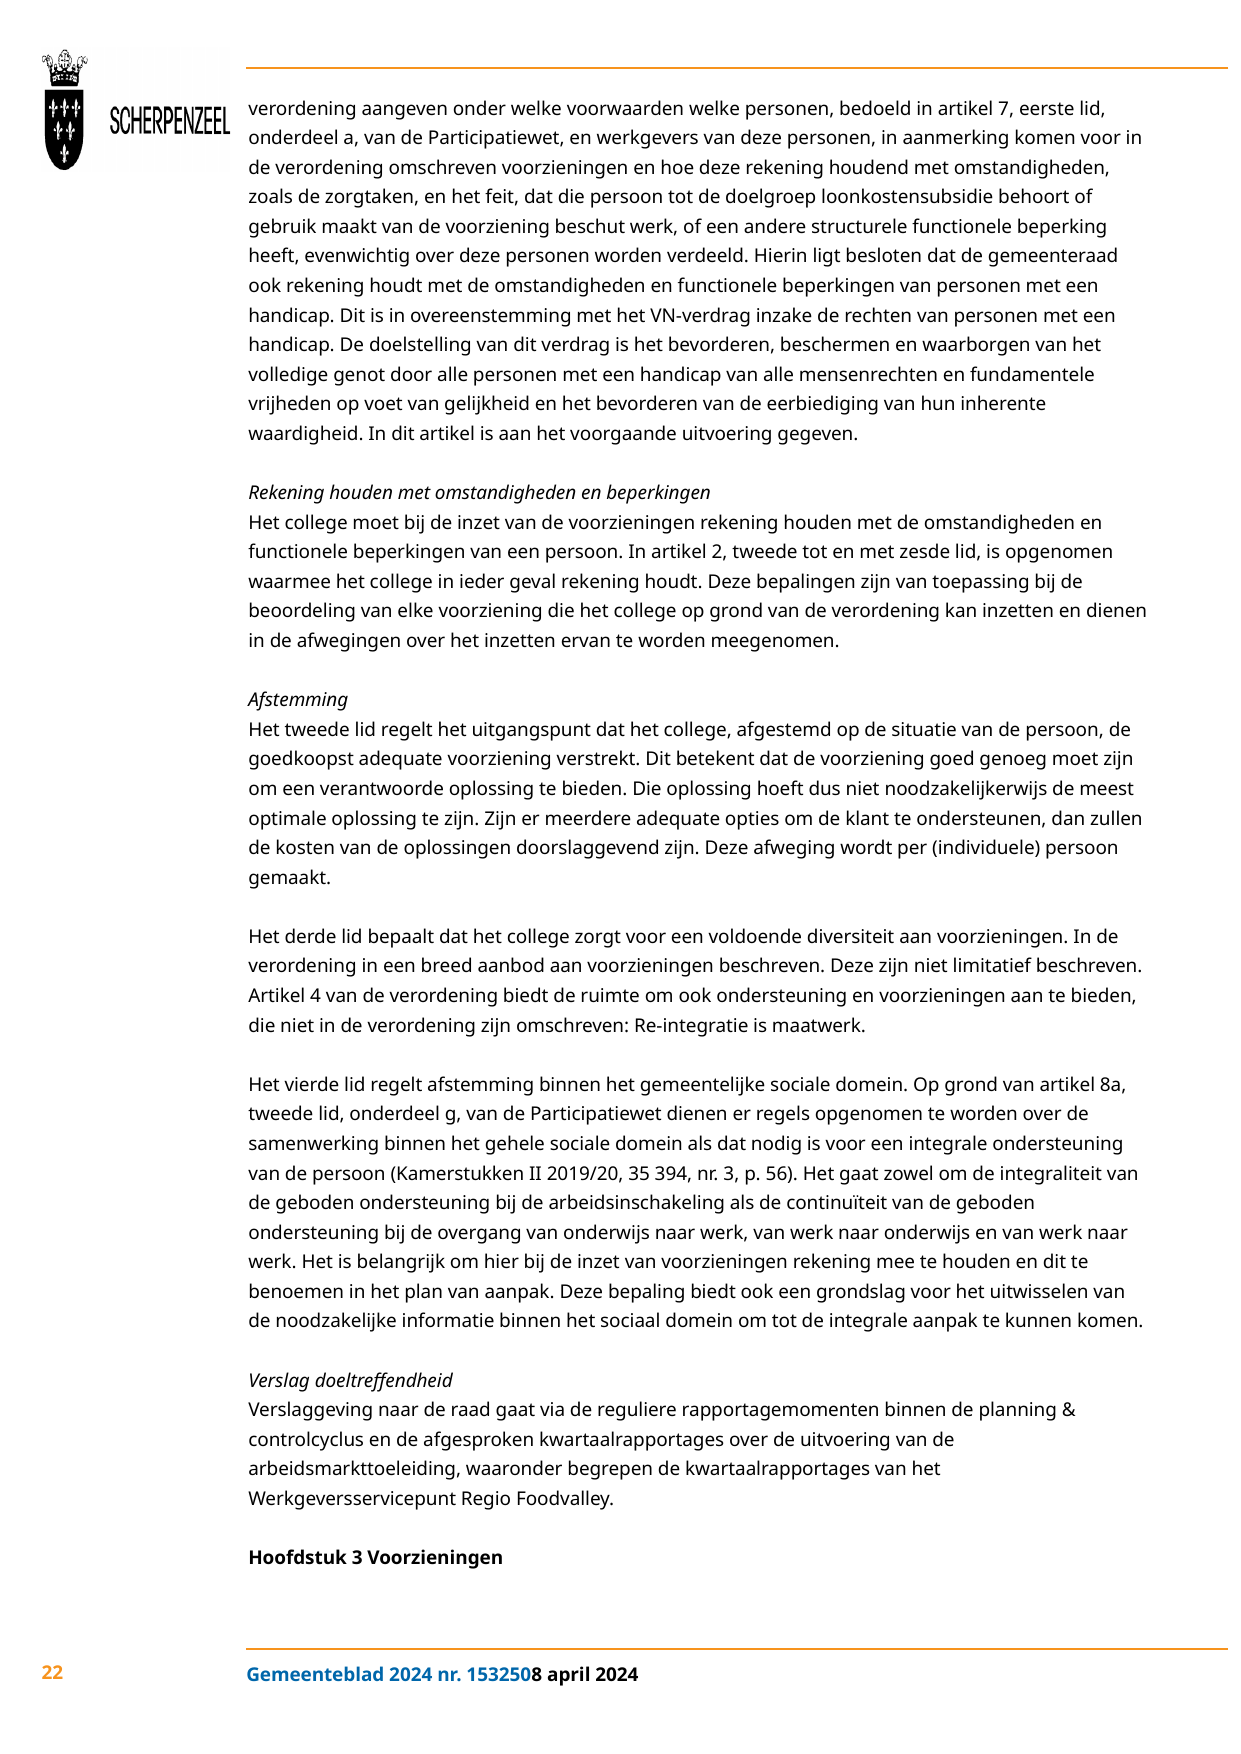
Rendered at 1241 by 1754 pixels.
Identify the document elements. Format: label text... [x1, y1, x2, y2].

text Afstemming [248, 686, 1152, 712]
text Hoofdstuk 3 Voorzieningen [248, 1544, 1152, 1570]
text Het tweede lid regelt het uitgangspunt dat het college, afgestemd op de situatie van de persoon, de goedkoopst adequate voorziening verstrekt. Dit betekent dat de voorziening goed genoeg moet zijn om een verantwoorde oplossing te bieden. Die oplossing hoeft dus niet noodzakelijkerwijs de meest optimale oplossing te zijn. Zijn er meerdere adequate opties om de klant te ondersteunen, dan zullen de kosten van de oplossingen doorslaggevend zijn. Deze afweging wordt per (individuele) persoon gemaakt. [248, 716, 1152, 890]
text Het vierde lid regelt afstemming binnen het gemeentelijke sociale domein. Op grond van artikel 8a, tweede lid, onderdeel g, van de Participatiewet dienen er regels opgenomen te worden over de samenwerking binnen het gehele sociale domein als dat nodig is voor een integrale ondersteuning van de persoon (Kamerstukken II 2019/20, 35 394, nr. 3, p. 56). Het gaat zowel om de integraliteit van de geboden ondersteuning bij de arbeidsinschakeling als de continuïteit van de geboden ondersteuning bij de overgang van onderwijs naar werk, van werk naar onderwijs en van werk naar werk. Het is belangrijk om hier bij de inzet van voorzieningen rekening mee te houden en dit te benoemen in het plan van aanpak. Deze bepaling biedt ook een grondslag voor het uitwisselen van de noodzakelijke informatie binnen het sociaal domein om tot de integrale aanpak te kunnen komen. [248, 1071, 1152, 1333]
text Rekening houden met omstandigheden en beperkingen [248, 479, 1152, 505]
picture [41, 47, 231, 172]
text Verslaggeving naar de raad gaat via de reguliere rapportagemomenten binnen de planning & controlcyclus en de afgesproken kwartaalrapportages over de uitvoering van de arbeidsmarkttoeleiding, waaronder begrepen de kwartaalrapportages van het Werkgeversservicepunt Regio Foodvalley. [248, 1396, 1152, 1511]
text verordening aangeven onder welke voorwaarden welke personen, bedoeld in artikel 7, eerste lid, onderdeel a, van de Participatiewet, en werkgevers van deze personen, in aanmerking komen voor in de verordening omschreven voorzieningen en hoe deze rekening houdend met omstandigheden, zoals de zorgtaken, en het feit, dat die persoon tot de doelgroep loonkostensubsidie behoort of gebruik maakt van de voorziening beschut werk, of een andere structurele functionele beperking heeft, evenwichtig over deze personen worden verdeeld. Hierin ligt besloten dat de gemeenteraad ook rekening houdt met de omstandigheden en functionele beperkingen van personen met een handicap. Dit is in overeenstemming met het VN-verdrag inzake de rechten van personen met een handicap. De doelstelling van dit verdrag is het bevorderen, beschermen en waarborgen van het volledige genot door alle personen met een handicap van alle mensenrechten en fundamentele vrijheden op voet van gelijkheid en het bevorderen van de eerbiediging van hun inherente waardigheid. In dit artikel is aan het voorgaande uitvoering gegeven. [248, 95, 1152, 446]
text Het derde lid bepaalt dat het college zorgt voor een voldoende diversiteit aan voorzieningen. In de verordening in een breed aanbod aan voorzieningen beschreven. Deze zijn niet limitatief beschreven. Artikel 4 van de verordening biedt de ruimte om ook ondersteuning en voorzieningen aan te bieden, die niet in de verordening zijn omschreven: Re-integratie is maatwerk. [248, 923, 1152, 1038]
text Het college moet bij de inzet van de voorzieningen rekening houden met de omstandigheden en functionele beperkingen van een persoon. In artikel 2, tweede tot en met zesde lid, is opgenomen waarmee het college in ieder geval rekening houdt. Deze bepalingen zijn van toepassing bij de beoordeling van elke voorziening die het college op grond van de verordening kan inzetten en dienen in de afwegingen over het inzetten ervan te worden meegenomen. [248, 509, 1152, 653]
text Verslag doeltreffendheid [248, 1367, 1152, 1393]
